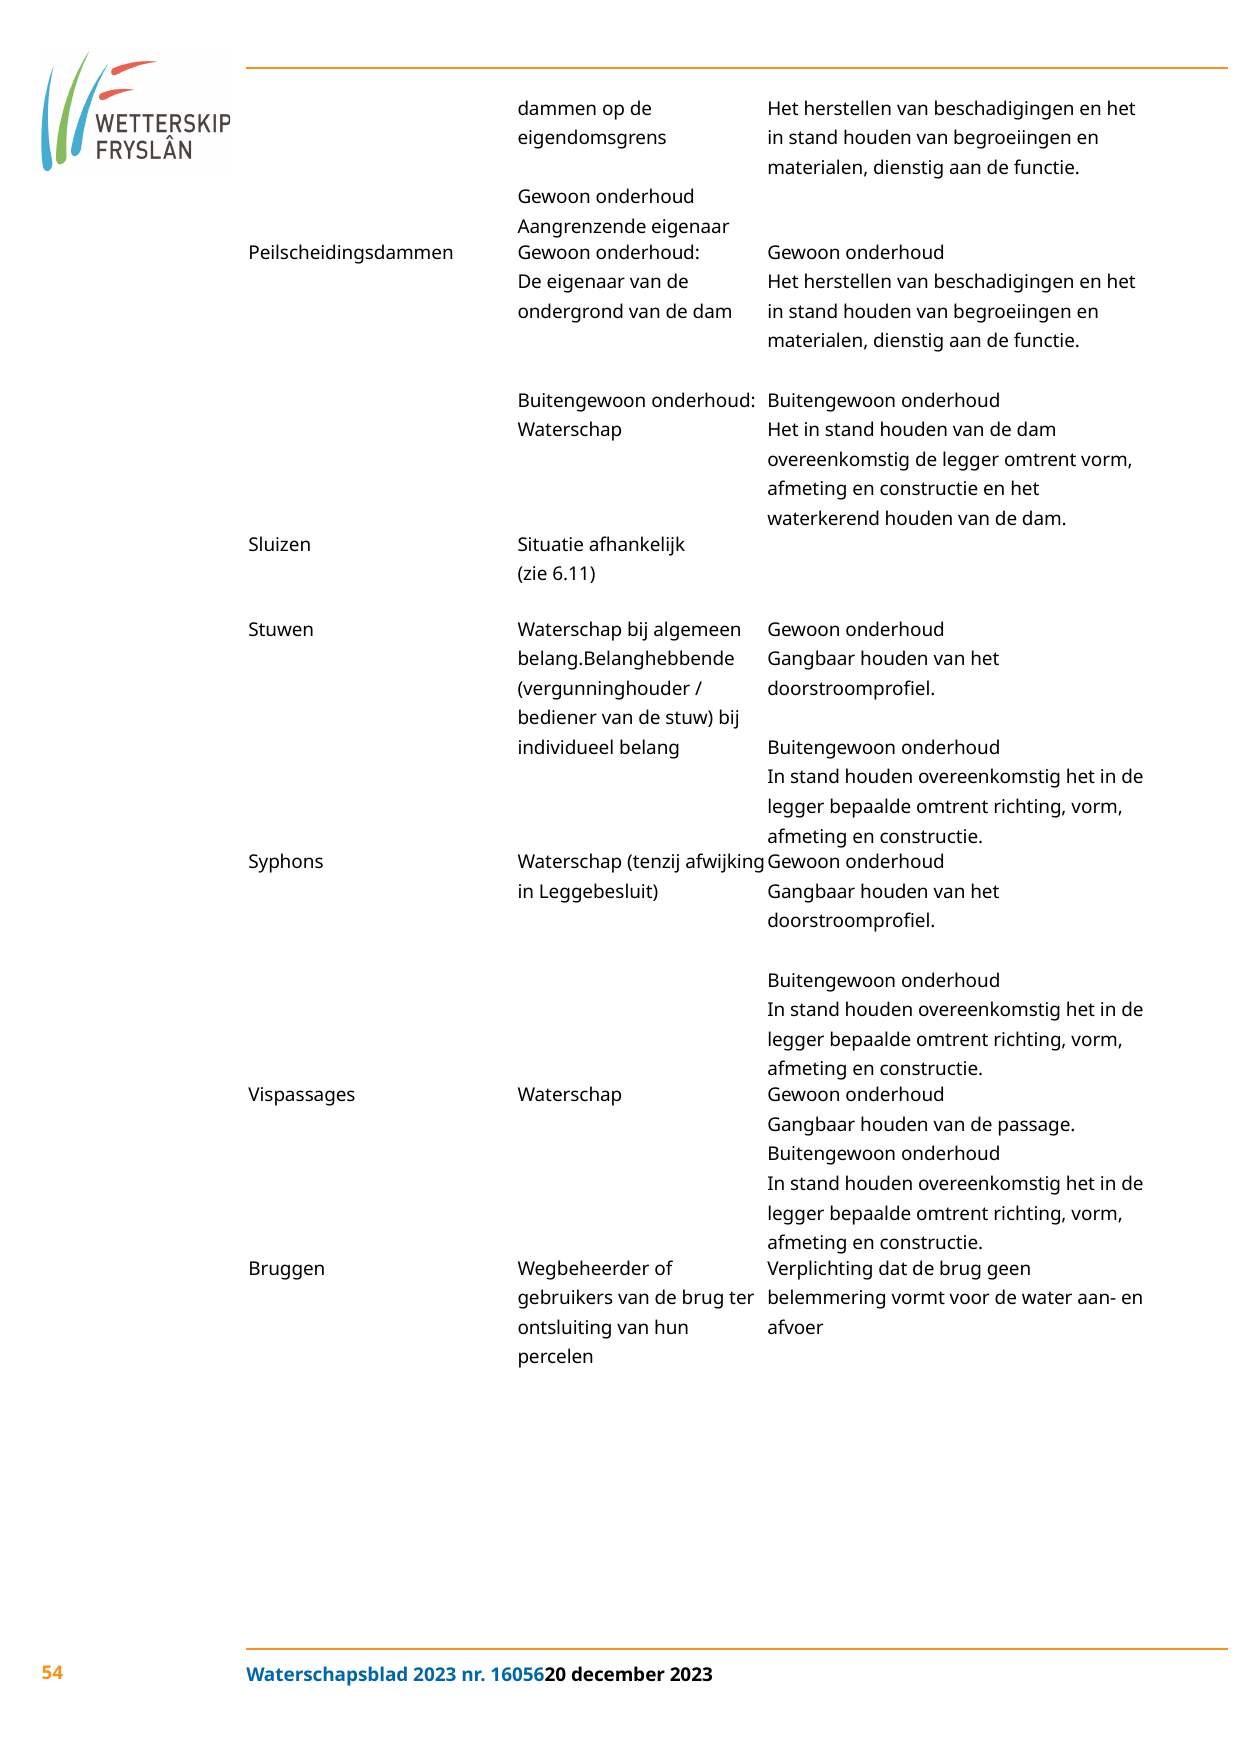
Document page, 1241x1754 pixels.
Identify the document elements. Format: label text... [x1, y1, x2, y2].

table_cell Gewoon onderhoud: De eigenaar van de ondergrond van de dam Buitengewoon onderhoud: Waterschap [517, 239, 767, 531]
table_cell Gewoon onderhoud Gangbaar houden van de passage. Buitengewoon onderhoud In stand houden overeenkomstig het in de legger bepaalde omtrent richting, vorm, afmeting en constructie. [767, 1081, 1152, 1255]
table_cell [248, 95, 517, 239]
table_cell Gewoon onderhoud Gangbaar houden van het doorstroomprofiel. Buitengewoon onderhoud In stand houden overeenkomstig het in de legger bepaalde omtrent richting, vorm, afmeting en constructie. [767, 616, 1152, 848]
table_cell Sluizen [248, 531, 517, 616]
table_cell Syphons [248, 849, 517, 1081]
table_cell Peilscheidingsdammen [248, 239, 517, 531]
table_cell Verplichting dat de brug geen belemmering vormt voor de water aan- en afvoer [767, 1255, 1152, 1369]
table_cell Gewoon onderhoud Het herstellen van beschadigingen en het in stand houden van begroeiingen en materialen, dienstig aan de functie. Buitengewoon onderhoud Het in stand houden van de dam overeenkomstig de legger omtrent vorm, afmeting en constructie en het waterkerend houden van de dam. [767, 239, 1152, 531]
table_cell Wegbeheerder of gebruikers van de brug ter ontsluiting van hun percelen [517, 1255, 767, 1369]
picture [41, 47, 231, 172]
table_cell [767, 531, 1152, 616]
table_cell Stuwen [248, 616, 517, 848]
table_cell Bruggen [248, 1255, 517, 1369]
table_cell Waterschap (tenzij afwijking in Leggebesluit) [517, 849, 767, 1081]
table_cell Waterschap bij algemeen belang.Belanghebbende (vergunninghouder / bediener van de stuw) bij individueel belang [517, 616, 767, 848]
table_cell Gewoon onderhoud Gangbaar houden van het doorstroomprofiel. Buitengewoon onderhoud In stand houden overeenkomstig het in de legger bepaalde omtrent richting, vorm, afmeting en constructie. [767, 849, 1152, 1081]
table_cell Situatie afhankelijk (zie 6.11) [517, 531, 767, 616]
table_cell dammen op de eigendomsgrens Gewoon onderhoud Aangrenzende eigenaar [517, 95, 767, 239]
table_cell Vispassages [248, 1081, 517, 1255]
table_cell Waterschap [517, 1081, 767, 1255]
table_cell Het herstellen van beschadigingen en het in stand houden van begroeiingen en materialen, dienstig aan de functie. [767, 95, 1152, 239]
